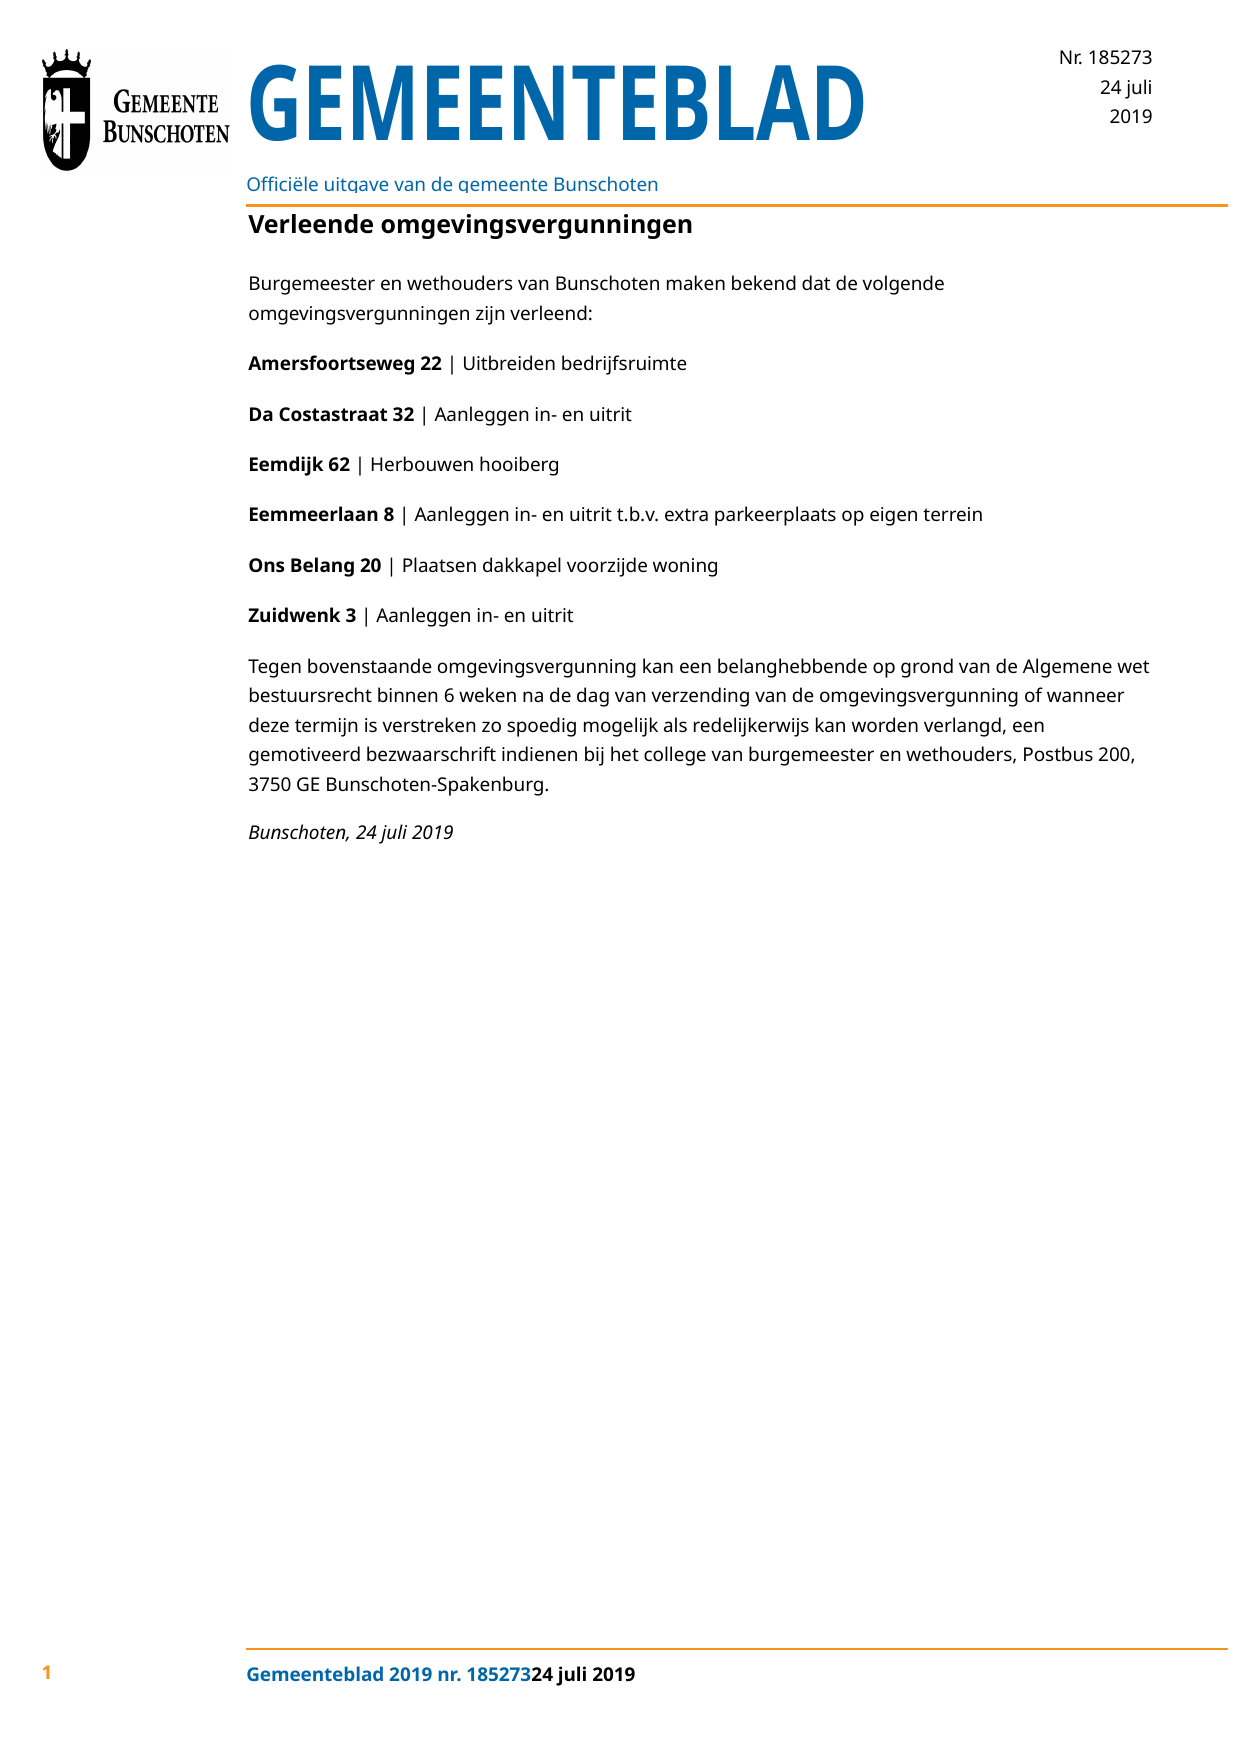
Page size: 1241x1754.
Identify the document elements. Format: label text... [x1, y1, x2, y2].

text Amersfoortseweg 22 | Uitbreiden bedrijfsruimte [248, 350, 1152, 376]
text Ons Belang 20 | Plaatsen dakkapel voorzijde woning [248, 552, 1152, 578]
text Verleende omgevingsvergunningen [248, 207, 1152, 241]
text Da Costastraat 32 | Aanleggen in- en uitrit [248, 401, 1152, 426]
picture [41, 47, 231, 172]
text Eemmeerlaan 8 | Aanleggen in- en uitrit t.b.v. extra parkeerplaats op eigen terrein [248, 502, 1152, 527]
text Bunschoten, 24 juli 2019 [248, 819, 1152, 845]
text Zuidwenk 3 | Aanleggen in- en uitrit [248, 602, 1152, 628]
text Tegen bovenstaande omgevingsvergunning kan een belanghebbende op grond van de Algemene wet bestuursrecht binnen 6 weken na de dag van verzending van de omgevingsvergunning of wanneer deze termijn is verstreken zo spoedig mogelijk als redelijkerwijs kan worden verlangd, een gemotiveerd bezwaarschrift indienen bij het college van burgemeester en wethouders, Postbus 200, 3750 GE Bunschoten-Spakenburg. [248, 653, 1152, 797]
text Eemdijk 62 | Herbouwen hooiberg [248, 451, 1152, 477]
text Burgemeester en wethouders van Bunschoten maken bekend dat de volgende omgevingsvergunningen zijn verleend: [248, 270, 1152, 326]
